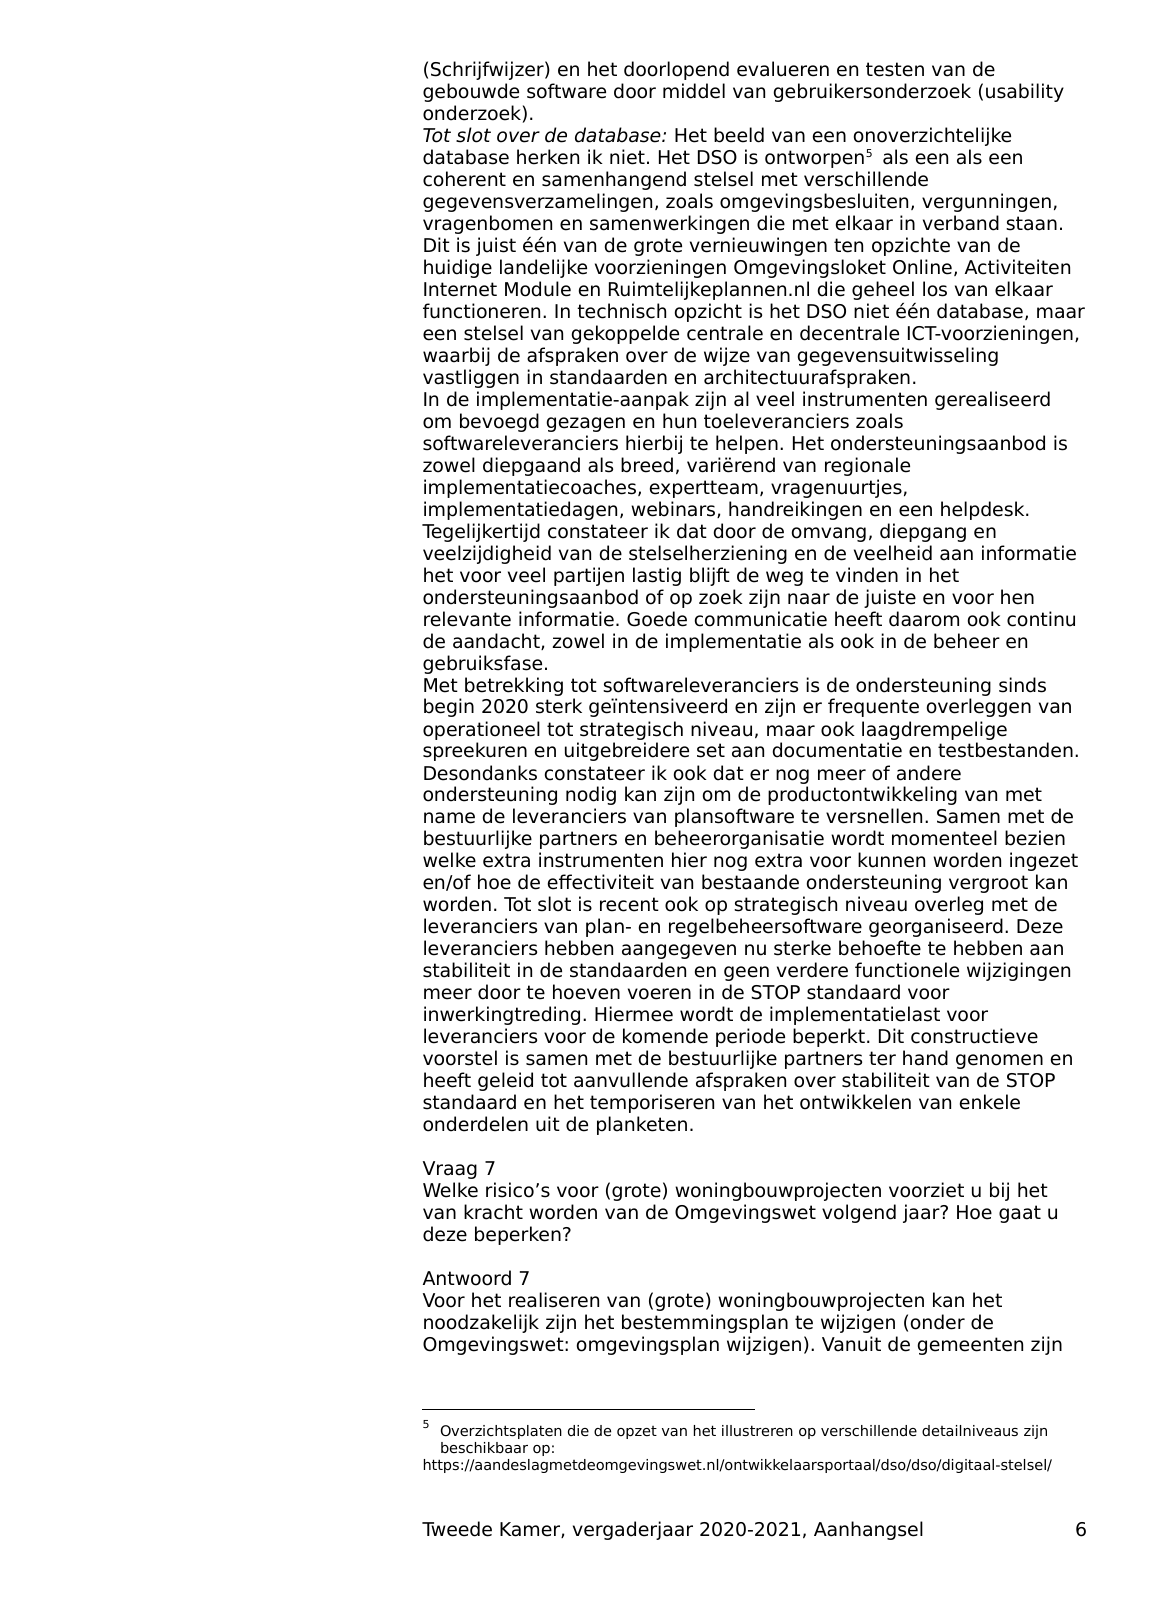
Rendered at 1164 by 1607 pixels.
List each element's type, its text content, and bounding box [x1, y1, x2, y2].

text Voor het realiseren van (grote) woningbouwprojecten kan het noodzakelijk zijn het bestemmingsplan te wijzigen (onder de Omgevingswet: omgevingsplan wijzigen). Vanuit de gemeenten zijn [422, 1290, 1087, 1356]
text Welke risico’s voor (grote) woningbouwprojecten voorziet u bij het van kracht worden van de Omgevingswet volgend jaar? Hoe gaat u deze beperken? [422, 1180, 1087, 1246]
text Vraag 7 [422, 1158, 1087, 1180]
text Met betrekking tot softwareleveranciers is de ondersteuning sinds begin 2020 sterk geïntensiveerd en zijn er frequente overleggen van operationeel tot strategisch niveau, maar ook laagdrempelige spreekuren en uitgebreidere set aan documentatie en testbestanden. Desondanks constateer ik ook dat er nog meer of andere ondersteuning nodig kan zijn om de productontwikkeling van met name de leveranciers van plansoftware te versnellen. Samen met de bestuurlijke partners en beheerorganisatie wordt momenteel bezien welke extra instrumenten hier nog extra voor kunnen worden ingezet en/of hoe de effectiviteit van bestaande ondersteuning vergroot kan worden. Tot slot is recent ook op strategisch niveau overleg met de leveranciers van plan- en regelbeheersoftware georganiseerd. Deze leveranciers hebben aangegeven nu sterke behoefte te hebben aan stabiliteit in de standaarden en geen verdere functionele wijzigingen meer door te hoeven voeren in de STOP standaard voor inwerkingtreding. Hiermee wordt de implementatielast voor leveranciers voor de komende periode beperkt. Dit constructieve voorstel is samen met de bestuurlijke partners ter hand genomen en heeft geleid tot aanvullende afspraken over stabiliteit van de STOP standaard en het temporiseren van het ontwikkelen van enkele onderdelen uit de planketen. [422, 674, 1087, 1136]
text (Schrijfwijzer) en het doorlopend evalueren en testen van de gebouwde software door middel van gebruikersonderzoek (usability onderzoek). [422, 59, 1087, 125]
text Tot slot over de database: Het beeld van een onoverzichtelijke database herken ik niet. Het DSO is ontworpen als een als een coherent en samenhangend stelsel met verschillende gegevensverzamelingen, zoals omgevingsbesluiten, vergunningen, vragenbomen en samenwerkingen die met elkaar in verband staan. Dit is juist één van de grote vernieuwingen ten opzichte van de huidige landelijke voorzieningen Omgevingsloket Online, Activiteiten Internet Module en Ruimtelijkeplannen.nl die geheel los van elkaar functioneren. In technisch opzicht is het DSO niet één database, maar een stelsel van gekoppelde centrale en decentrale ICT-voorzieningen, waarbij de afspraken over de wijze van gegevensuitwisseling vastliggen in standaarden en architectuurafspraken. [422, 125, 1087, 389]
text https://aandeslagmetdeomgevingswet.nl/ontwikkelaarsportaal/dso/dso/digitaal-stelsel/ [422, 1457, 1087, 1474]
text Overzichtsplaten die de opzet van het illustreren op verschillende detailniveaus zijn beschikbaar op: [422, 1418, 1087, 1457]
text Antwoord 7 [422, 1268, 1087, 1290]
text In de implementatie-aanpak zijn al veel instrumenten gerealiseerd om bevoegd gezagen en hun toeleveranciers zoals softwareleveranciers hierbij te helpen. Het ondersteuningsaanbod is zowel diepgaand als breed, variërend van regionale implementatiecoaches, expertteam, vragenuurtjes, implementatiedagen, webinars, handreikingen en een helpdesk. Tegelijkertijd constateer ik dat door de omvang, diepgang en veelzijdigheid van de stelselherziening en de veelheid aan informatie het voor veel partijen lastig blijft de weg te vinden in het ondersteuningsaanbod of op zoek zijn naar de juiste en voor hen relevante informatie. Goede communicatie heeft daarom ook continu de aandacht, zowel in de implementatie als ook in de beheer en gebruiksfase. [422, 389, 1087, 674]
